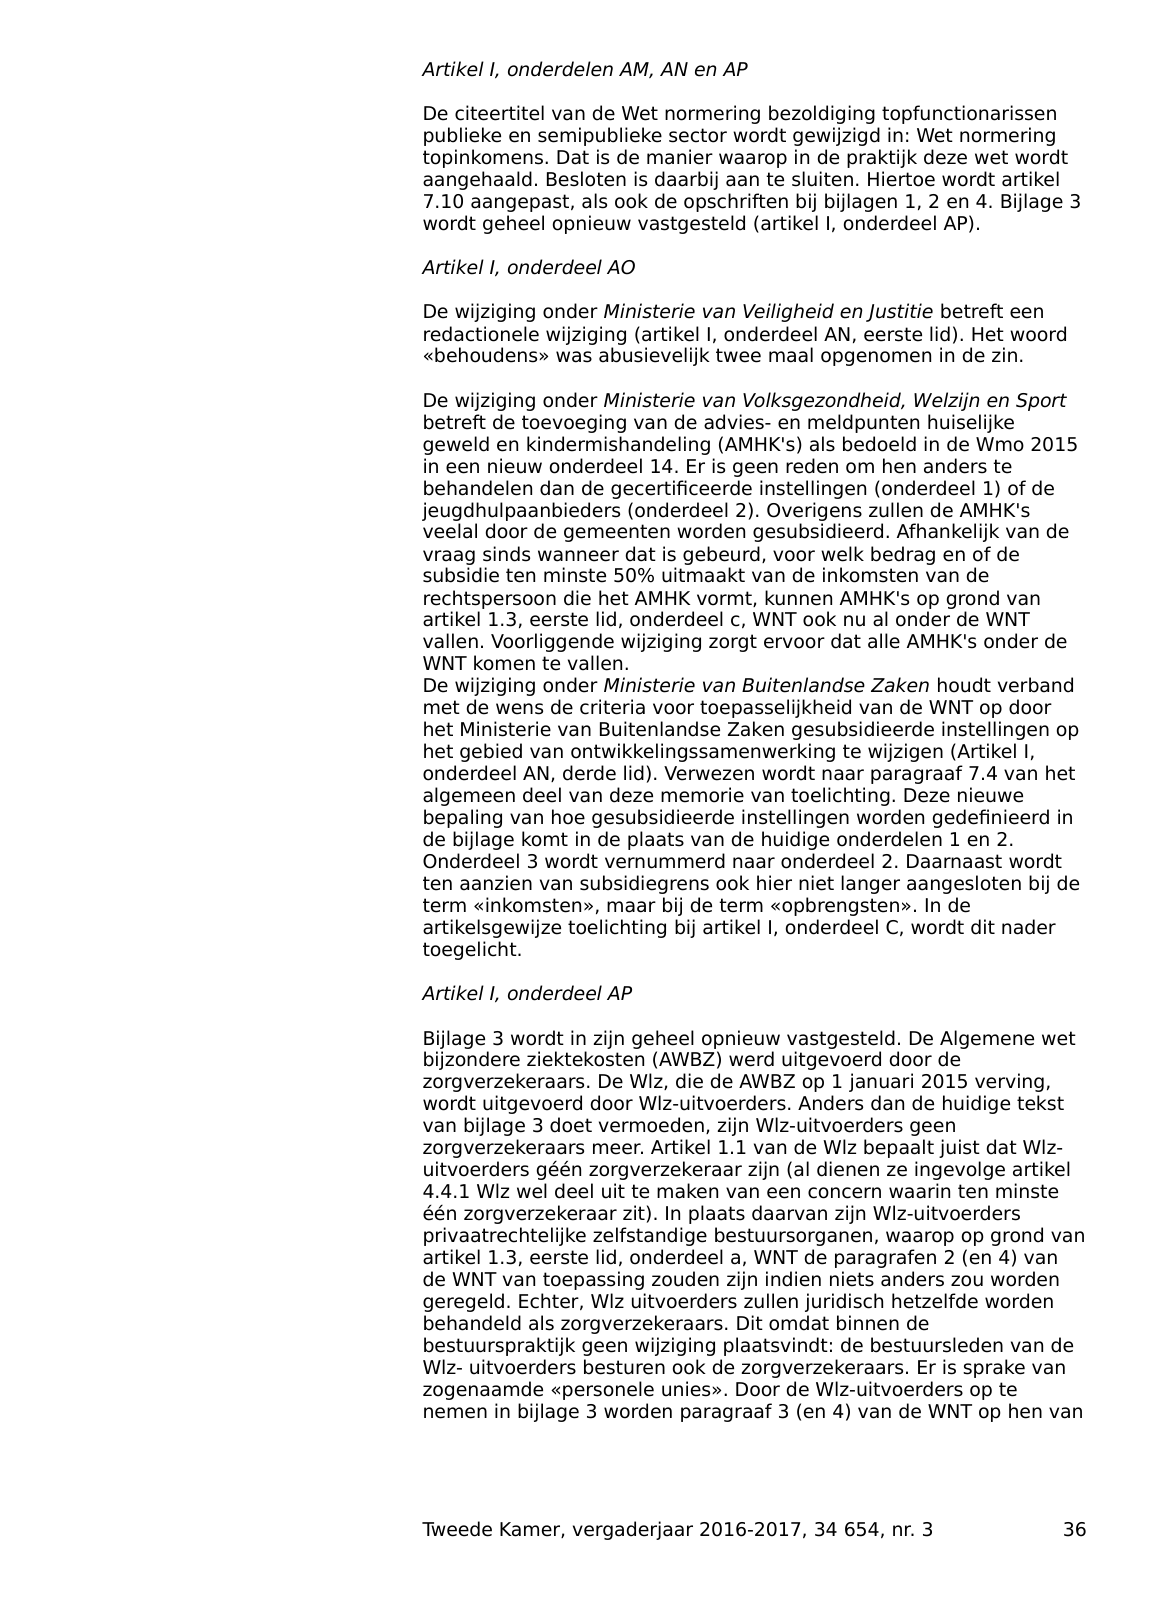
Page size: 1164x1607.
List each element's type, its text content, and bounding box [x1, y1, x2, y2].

text De wijziging onder Ministerie van Buitenlandse Zaken houdt verband met de wens de criteria voor toepasselijkheid van de WNT op door het Ministerie van Buitenlandse Zaken gesubsidieerde instellingen op het gebied van ontwikkelingssamenwerking te wijzigen (Artikel I, onderdeel AN, derde lid). Verwezen wordt naar paragraaf 7.4 van het algemeen deel van deze memorie van toelichting. Deze nieuwe bepaling van hoe gesubsidieerde instellingen worden gedefinieerd in de bijlage komt in de plaats van de huidige onderdelen 1 en 2. Onderdeel 3 wordt vernummerd naar onderdeel 2. Daarnaast wordt ten aanzien van subsidiegrens ook hier niet langer aangesloten bij de term «inkomsten», maar bij de term «opbrengsten». In de artikelsgewijze toelichting bij artikel I, onderdeel C, wordt dit nader toegelicht. [422, 675, 1087, 961]
text De citeertitel van de Wet normering bezoldiging topfunctionarissen publieke en semipublieke sector wordt gewijzigd in: Wet normering topinkomens. Dat is de manier waarop in de praktijk deze wet wordt aangehaald. Besloten is daarbij aan te sluiten. Hiertoe wordt artikel 7.10 aangepast, als ook de opschriften bij bijlagen 1, 2 en 4. Bijlage 3 wordt geheel opnieuw vastgesteld (artikel I, onderdeel AP). [422, 103, 1087, 235]
subtitle Artikel I, onderdelen AM, AN en AP [422, 59, 1087, 81]
subtitle Artikel I, onderdeel AP [422, 983, 1087, 1005]
subtitle Artikel I, onderdeel AO [422, 257, 1087, 279]
text Bijlage 3 wordt in zijn geheel opnieuw vastgesteld. De Algemene wet bijzondere ziektekosten (AWBZ) werd uitgevoerd door de zorgverzekeraars. De Wlz, die de AWBZ op 1 januari 2015 verving, wordt uitgevoerd door Wlz-uitvoerders. Anders dan de huidige tekst van bijlage 3 doet vermoeden, zijn Wlz-uitvoerders geen zorgverzekeraars meer. Artikel 1.1 van de Wlz bepaalt juist dat Wlz-uitvoerders géén zorgverzekeraar zijn (al dienen ze ingevolge artikel 4.4.1 Wlz wel deel uit te maken van een concern waarin ten minste één zorgverzekeraar zit). In plaats daarvan zijn Wlz-uitvoerders privaatrechtelijke zelfstandige bestuursorganen, waarop op grond van artikel 1.3, eerste lid, onderdeel a, WNT de paragrafen 2 (en 4) van de WNT van toepassing zouden zijn indien niets anders zou worden geregeld. Echter, Wlz uitvoerders zullen juridisch hetzelfde worden behandeld als zorgverzekeraars. Dit omdat binnen de bestuurspraktijk geen wijziging plaatsvindt: de bestuursleden van de Wlz- uitvoerders besturen ook de zorgverzekeraars. Er is sprake van zogenaamde «personele unies». Door de Wlz-uitvoerders op te nemen in bijlage 3 worden paragraaf 3 (en 4) van de WNT op hen van [422, 1027, 1087, 1423]
text De wijziging onder Ministerie van Volksgezondheid, Welzijn en Sport betreft de toevoeging van de advies- en meldpunten huiselijke geweld en kindermishandeling (AMHK's) als bedoeld in de Wmo 2015 in een nieuw onderdeel 14. Er is geen reden om hen anders te behandelen dan de gecertificeerde instellingen (onderdeel 1) of de jeugdhulpaanbieders (onderdeel 2). Overigens zullen de AMHK's veelal door de gemeenten worden gesubsidieerd. Afhankelijk van de vraag sinds wanneer dat is gebeurd, voor welk bedrag en of de subsidie ten minste 50% uitmaakt van de inkomsten van de rechtspersoon die het AMHK vormt, kunnen AMHK's op grond van artikel 1.3, eerste lid, onderdeel c, WNT ook nu al onder de WNT vallen. Voorliggende wijziging zorgt ervoor dat alle AMHK's onder de WNT komen te vallen. [422, 389, 1087, 675]
text De wijziging onder Ministerie van Veiligheid en Justitie betreft een redactionele wijziging (artikel I, onderdeel AN, eerste lid). Het woord «behoudens» was abusievelijk twee maal opgenomen in de zin. [422, 301, 1087, 367]
